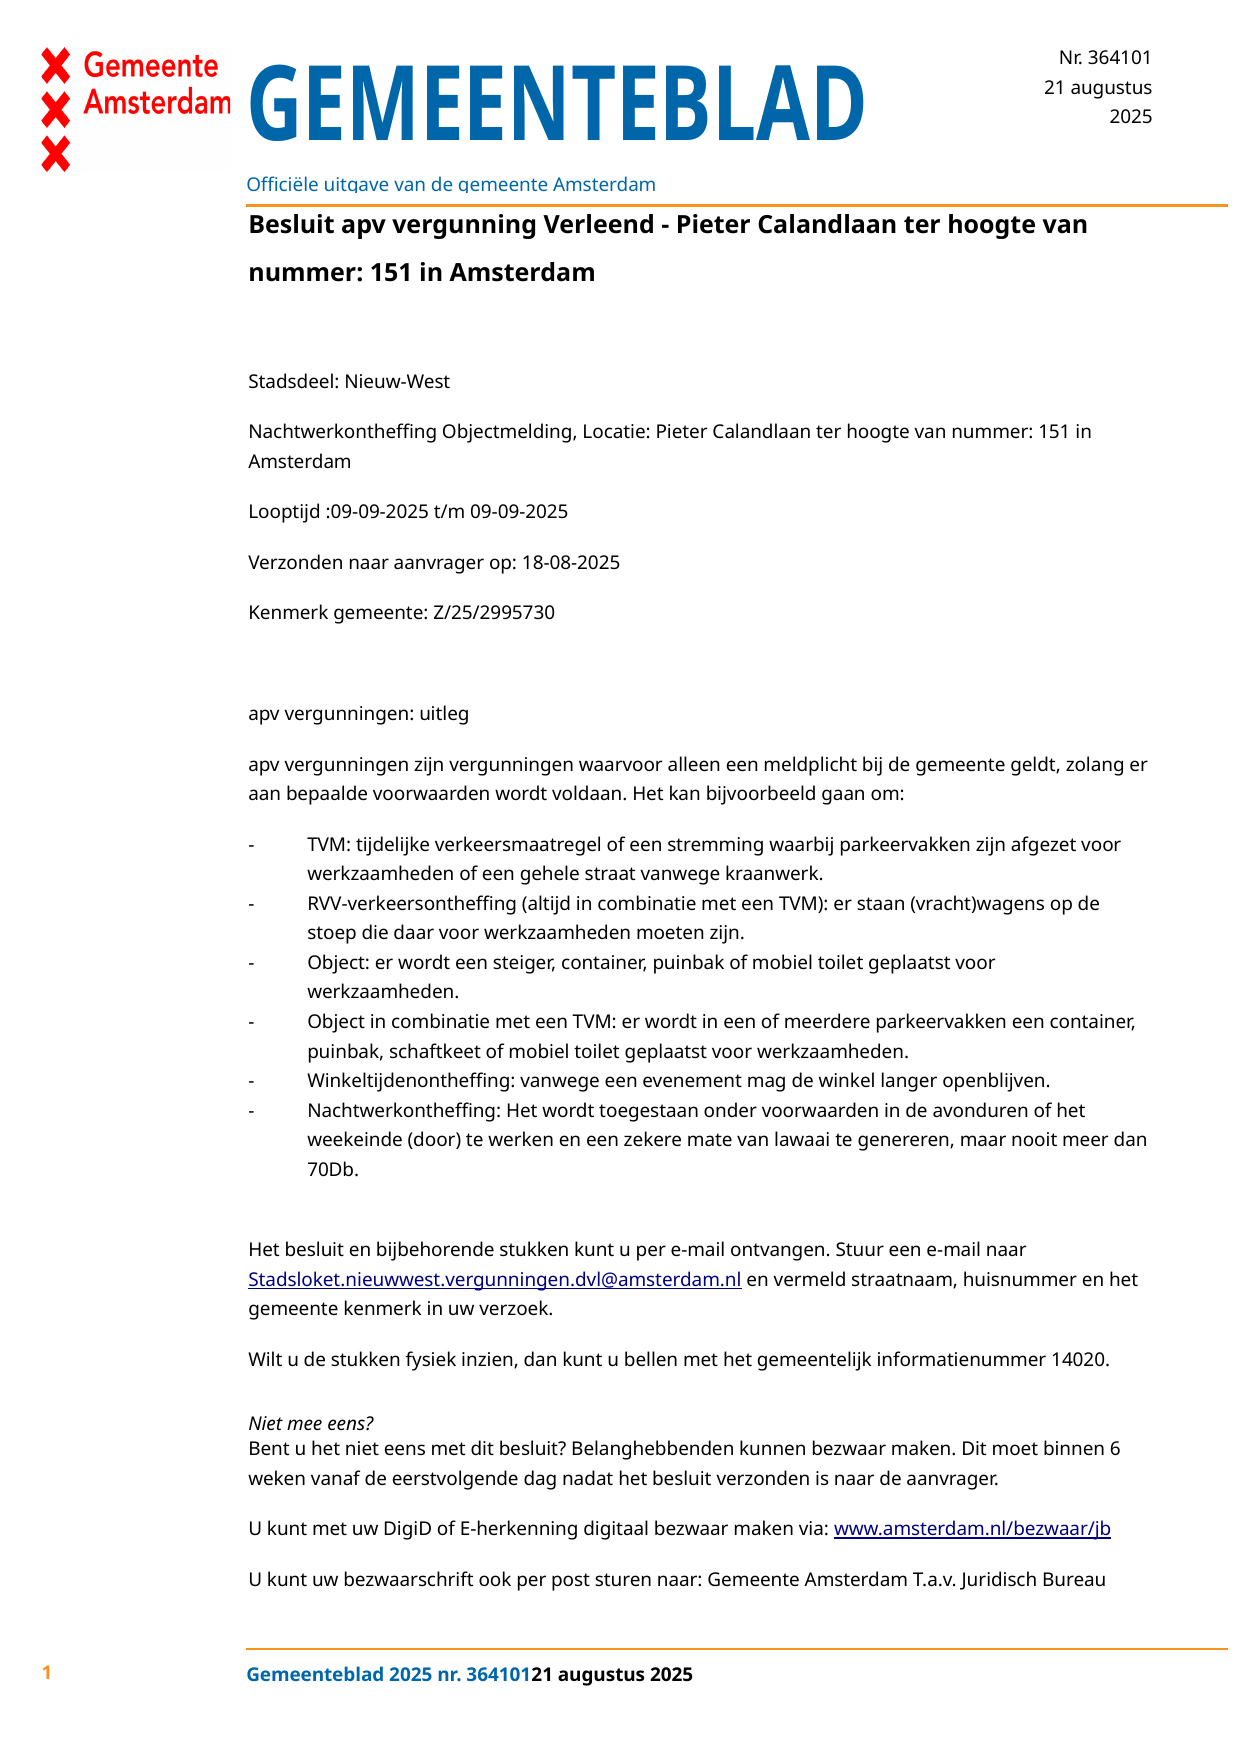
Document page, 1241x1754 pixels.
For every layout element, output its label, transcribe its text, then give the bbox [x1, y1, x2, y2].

text apv vergunningen: uitleg [248, 700, 1152, 726]
list Winkeltijdenontheffing: vanwege een evenement mag de winkel langer openblijven. [248, 1067, 1152, 1093]
text Niet mee eens? [248, 1410, 1152, 1436]
list Object in combinatie met een TVM: er wordt in een of meerdere parkeervakken een container, puinbak, schaftkeet of mobiel toilet geplaatst voor werkzaamheden. [248, 1008, 1152, 1064]
text U kunt uw bezwaarschrift ook per post sturen naar: Gemeente Amsterdam T.a.v. Juridisch Bureau [248, 1566, 1152, 1592]
text Wilt u de stukken fysiek inzien, dan kunt u bellen met het gemeentelijk informatienummer 14020. [248, 1346, 1152, 1372]
text Besluit apv vergunning Verleend - Pieter Calandlaan ter hoogte van nummer: 151 in Amsterdam [248, 207, 1152, 288]
text Stadsdeel: Nieuw-West [248, 368, 1152, 394]
picture [41, 47, 231, 172]
text Verzonden naar aanvrager op: 18-08-2025 [248, 549, 1152, 575]
text Kenmerk gemeente: Z/25/2995730 [248, 599, 1152, 625]
text U kunt met uw DigiD of E-herkenning digitaal bezwaar maken via: www.amsterdam.nl/bezwaar/jb [248, 1516, 1152, 1541]
list Nachtwerkontheffing: Het wordt toegestaan onder voorwaarden in de avonduren of het weekeinde (door) te werken en een zekere mate van lawaai te genereren, maar nooit meer dan 70Db. [248, 1097, 1152, 1182]
text apv vergunningen zijn vergunningen waarvoor alleen een meldplicht bij de gemeente geldt, zolang er aan bepaalde voorwaarden wordt voldaan. Het kan bijvoorbeeld gaan om: [248, 751, 1152, 806]
text Bent u het niet eens met dit besluit? Belanghebbenden kunnen bezwaar maken. Dit moet binnen 6 weken vanaf de eerstvolgende dag nadat het besluit verzonden is naar de aanvrager. [248, 1436, 1152, 1491]
text Het besluit en bijbehorende stukken kunt u per e-mail ontvangen. Stuur een e-mail naar Stadsloket.nieuwwest.vergunningen.dvl@amsterdam.nl en vermeld straatnaam, huisnummer en het gemeente kenmerk in uw verzoek. [248, 1236, 1152, 1321]
list TVM: tijdelijke verkeersmaatregel of een stremming waarbij parkeervakken zijn afgezet voor werkzaamheden of een gehele straat vanwege kraanwerk. [248, 831, 1152, 886]
list Object: er wordt een steiger, container, puinbak of mobiel toilet geplaatst voor werkzaamheden. [248, 949, 1152, 1004]
text Nachtwerkontheffing Objectmelding, Locatie: Pieter Calandlaan ter hoogte van nummer: 151 in Amsterdam [248, 419, 1152, 474]
list RVV-verkeersontheffing (altijd in combinatie met een TVM): er staan (vracht)wagens op de stoep die daar voor werkzaamheden moeten zijn. [248, 890, 1152, 945]
text Looptijd :09-09-2025 t/m 09-09-2025 [248, 499, 1152, 524]
